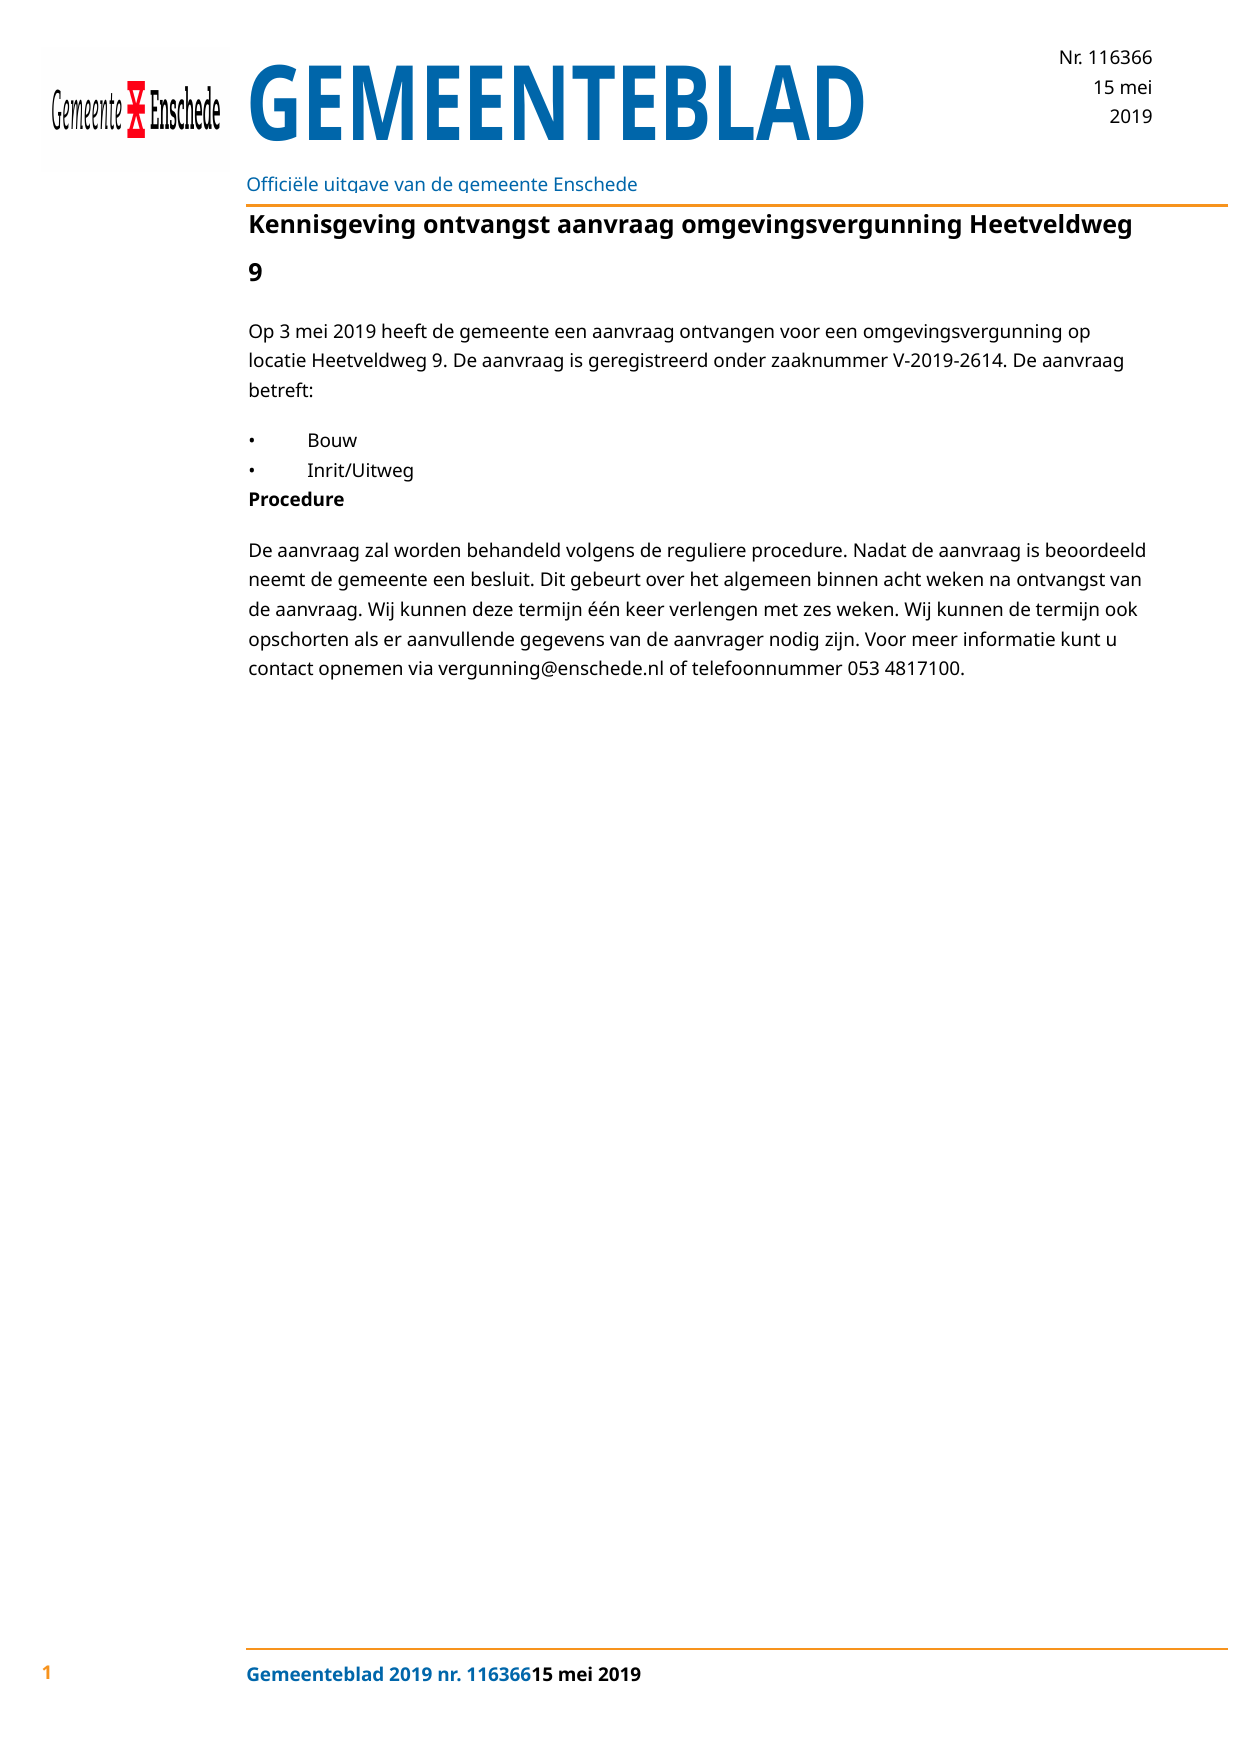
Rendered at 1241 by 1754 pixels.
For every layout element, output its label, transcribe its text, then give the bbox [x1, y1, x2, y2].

text De aanvraag zal worden behandeld volgens de reguliere procedure. Nadat de aanvraag is beoordeeld neemt de gemeente een besluit. Dit gebeurt over het algemeen binnen acht weken na ontvangst van de aanvraag. Wij kunnen deze termijn één keer verlengen met zes weken. Wij kunnen de termijn ook opschorten als er aanvullende gegevens van de aanvrager nodig zijn. Voor meer informatie kunt u contact opnemen via vergunning@enschede.nl of telefoonnummer 053 4817100. [248, 537, 1152, 681]
picture [41, 47, 231, 172]
text Kennisgeving ontvangst aanvraag omgevingsvergunning Heetveldweg 9 [248, 207, 1152, 288]
list Bouw [248, 427, 1152, 453]
text Op 3 mei 2019 heeft de gemeente een aanvraag ontvangen voor een omgevingsvergunning op locatie Heetveldweg 9. De aanvraag is geregistreerd onder zaaknummer V-2019-2614. De aanvraag betreft: [248, 318, 1152, 403]
text Procedure [248, 487, 1152, 512]
list Inrit/Uitweg [248, 457, 1152, 483]
